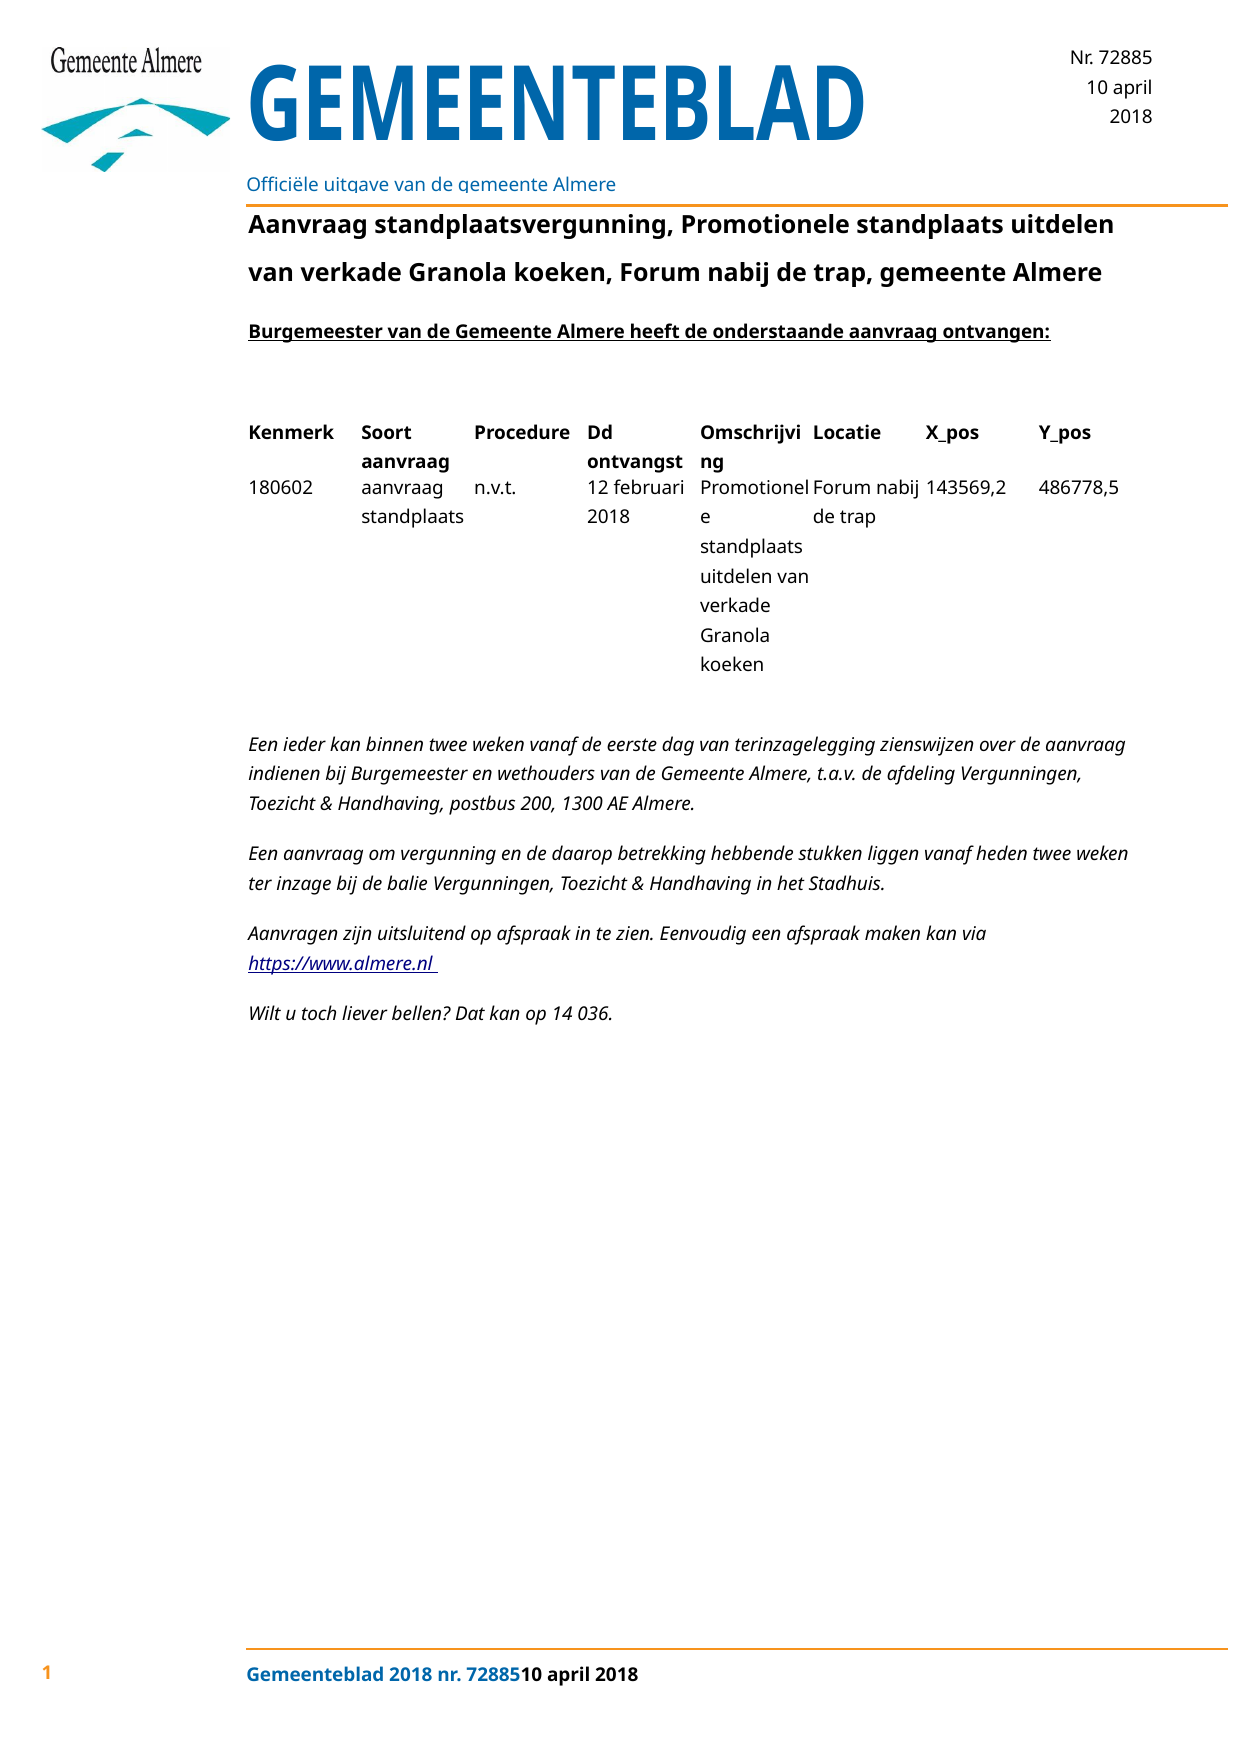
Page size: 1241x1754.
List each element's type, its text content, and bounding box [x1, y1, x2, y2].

table_cell Forum nabij de trap [813, 474, 926, 677]
table_header Y_pos [1039, 419, 1152, 474]
table_header Kenmerk [248, 419, 361, 474]
table_header Locatie [813, 419, 926, 474]
table_header X_pos [926, 419, 1038, 474]
table_header Procedure [474, 419, 587, 474]
text Aanvragen zijn uitsluitend op afspraak in te zien. Eenvoudig een afspraak maken kan via https://www.almere.nl [248, 921, 1152, 976]
text Een aanvraag om vergunning en de daarop betrekking hebbende stukken liggen vanaf heden twee weken ter inzage bij de balie Vergunningen, Toezicht & Handhaving in het Stadhuis. [248, 841, 1152, 896]
text Een ieder kan binnen twee weken vanaf de eerste dag van terinzagelegging zienswijzen over de aanvraag indienen bij Burgemeester en wethouders van de Gemeente Almere, t.a.v. de afdeling Vergunningen, Toezicht & Handhaving, postbus 200, 1300 AE Almere. [248, 731, 1152, 816]
table_cell 486778,5 [1039, 474, 1152, 677]
picture [41, 47, 231, 172]
table_header Omschrijving [700, 419, 813, 474]
table_header Soort aanvraag [361, 419, 474, 474]
table_header Dd ontvangst [587, 419, 700, 474]
text Aanvraag standplaatsvergunning, Promotionele standplaats uitdelen van verkade Granola koeken, Forum nabij de trap, gemeente Almere [248, 207, 1152, 288]
table_cell 143569,2 [926, 474, 1038, 677]
table_cell 180602 [248, 474, 361, 677]
table_cell 12 februari 2018 [587, 474, 700, 677]
table_cell n.v.t. [474, 474, 587, 677]
text Wilt u toch liever bellen? Dat kan op 14 036. [248, 1001, 1152, 1026]
table_cell aanvraag standplaats [361, 474, 474, 677]
text Burgemeester van de Gemeente Almere heeft de onderstaande aanvraag ontvangen: [248, 318, 1152, 344]
table_cell Promotionele standplaats uitdelen van verkade Granola koeken [700, 474, 813, 677]
